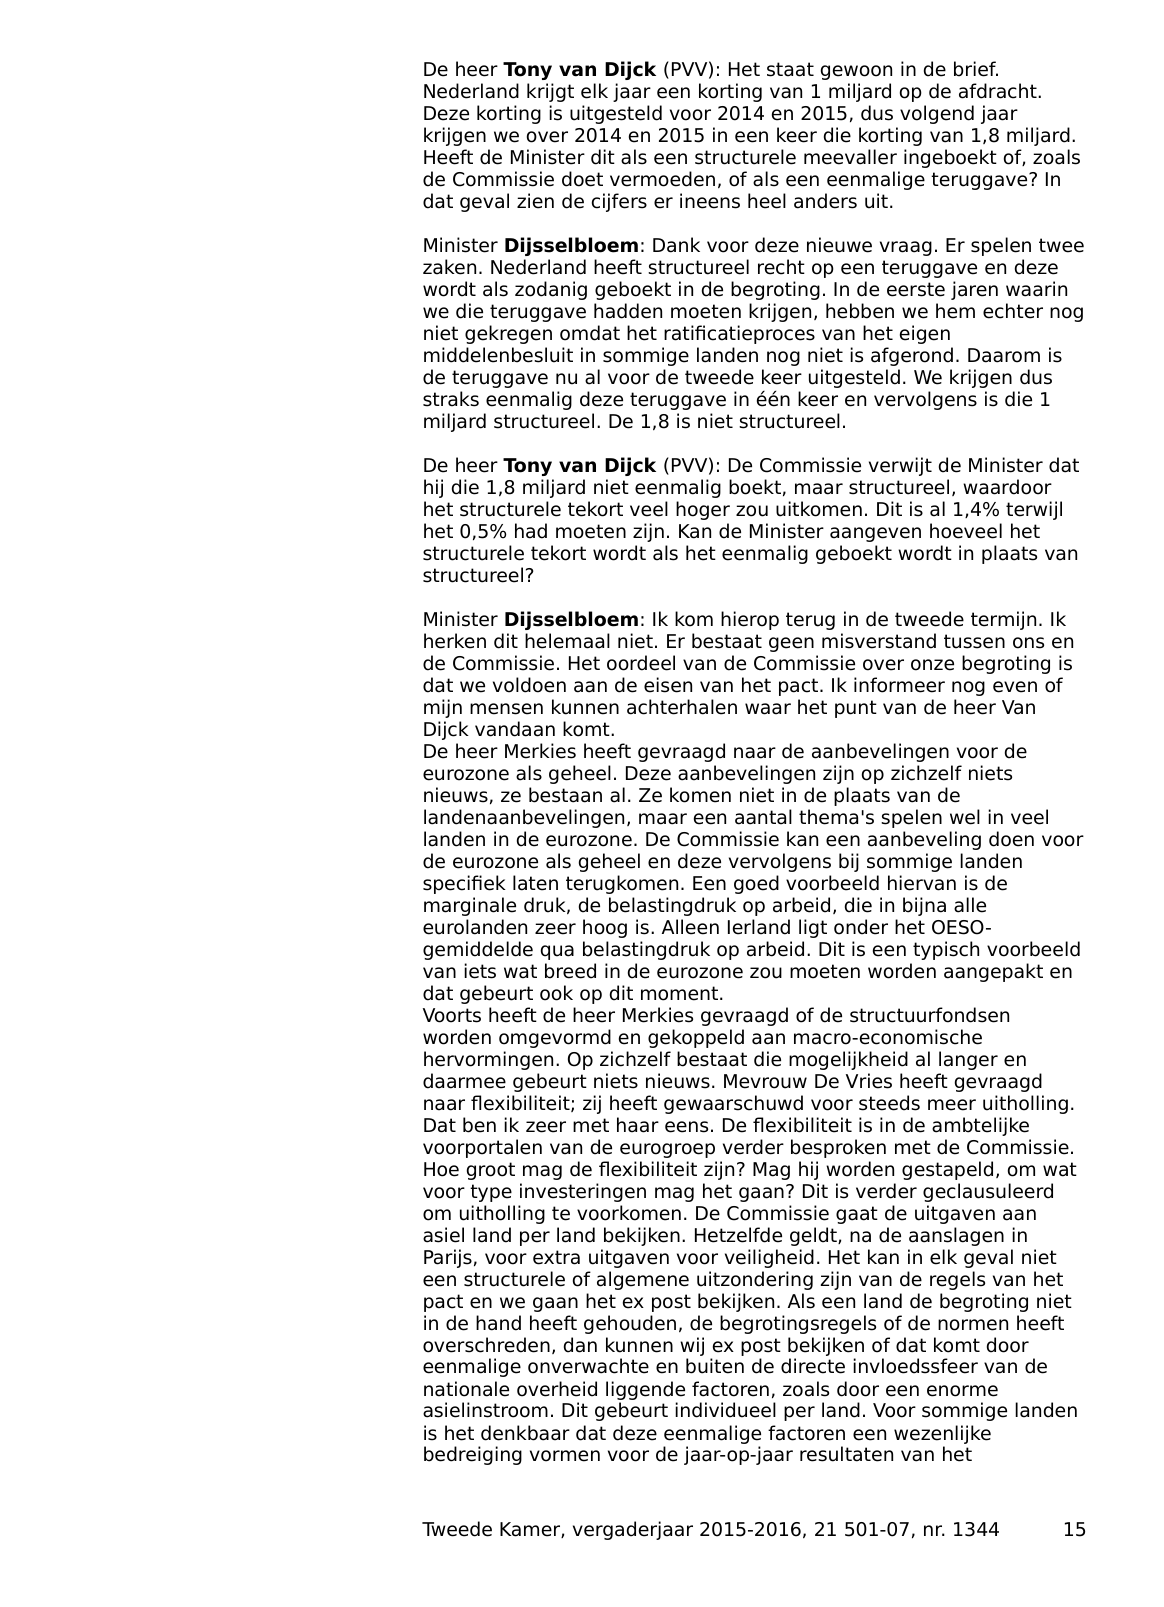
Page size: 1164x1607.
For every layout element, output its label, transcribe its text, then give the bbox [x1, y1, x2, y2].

text Minister Dijsselbloem: Dank voor deze nieuwe vraag. Er spelen twee zaken. Nederland heeft structureel recht op een teruggave en deze wordt als zodanig geboekt in de begroting. In de eerste jaren waarin we die teruggave hadden moeten krijgen, hebben we hem echter nog niet gekregen omdat het ratificatieproces van het eigen middelenbesluit in sommige landen nog niet is afgerond. Daarom is de teruggave nu al voor de tweede keer uitgesteld. We krijgen dus straks eenmalig deze teruggave in één keer en vervolgens is die 1 miljard structureel. De 1,8 is niet structureel. [422, 235, 1087, 433]
text De heer Tony van Dijck (PVV): De Commissie verwijt de Minister dat hij die 1,8 miljard niet eenmalig boekt, maar structureel, waardoor het structurele tekort veel hoger zou uitkomen. Dit is al 1,4% terwijl het 0,5% had moeten zijn. Kan de Minister aangeven hoeveel het structurele tekort wordt als het eenmalig geboekt wordt in plaats van structureel? [422, 455, 1087, 587]
text Minister Dijsselbloem: Ik kom hierop terug in de tweede termijn. Ik herken dit helemaal niet. Er bestaat geen misverstand tussen ons en de Commissie. Het oordeel van de Commissie over onze begroting is dat we voldoen aan de eisen van het pact. Ik informeer nog even of mijn mensen kunnen achterhalen waar het punt van de heer Van Dijck vandaan komt. [422, 609, 1087, 741]
text Voorts heeft de heer Merkies gevraagd of de structuurfondsen worden omgevormd en gekoppeld aan macro-economische hervormingen. Op zichzelf bestaat die mogelijkheid al langer en daarmee gebeurt niets nieuws. Mevrouw De Vries heeft gevraagd naar flexibiliteit; zij heeft gewaarschuwd voor steeds meer uitholling. Dat ben ik zeer met haar eens. De flexibiliteit is in de ambtelijke voorportalen van de eurogroep verder besproken met de Commissie. Hoe groot mag de flexibiliteit zijn? Mag hij worden gestapeld, om wat voor type investeringen mag het gaan? Dit is verder geclausuleerd om uitholling te voorkomen. De Commissie gaat de uitgaven aan asiel land per land bekijken. Hetzelfde geldt, na de aanslagen in Parijs, voor extra uitgaven voor veiligheid. Het kan in elk geval niet een structurele of algemene uitzondering zijn van de regels van het pact en we gaan het ex post bekijken. Als een land de begroting niet in de hand heeft gehouden, de begrotingsregels of de normen heeft overschreden, dan kunnen wij ex post bekijken of dat komt door eenmalige onverwachte en buiten de directe invloedssfeer van de nationale overheid liggende factoren, zoals door een enorme asielinstroom. Dit gebeurt individueel per land. Voor sommige landen is het denkbaar dat deze eenmalige factoren een wezenlijke bedreiging vormen voor de jaar-op-jaar resultaten van het [422, 1005, 1087, 1466]
text De heer Tony van Dijck (PVV): Het staat gewoon in de brief. Nederland krijgt elk jaar een korting van 1 miljard op de afdracht. Deze korting is uitgesteld voor 2014 en 2015, dus volgend jaar krijgen we over 2014 en 2015 in een keer die korting van 1,8 miljard. Heeft de Minister dit als een structurele meevaller ingeboekt of, zoals de Commissie doet vermoeden, of als een eenmalige teruggave? In dat geval zien de cijfers er ineens heel anders uit. [422, 59, 1087, 213]
text De heer Merkies heeft gevraagd naar de aanbevelingen voor de eurozone als geheel. Deze aanbevelingen zijn op zichzelf niets nieuws, ze bestaan al. Ze komen niet in de plaats van de landenaanbevelingen, maar een aantal thema's spelen wel in veel landen in de eurozone. De Commissie kan een aanbeveling doen voor de eurozone als geheel en deze vervolgens bij sommige landen specifiek laten terugkomen. Een goed voorbeeld hiervan is de marginale druk, de belastingdruk op arbeid, die in bijna alle eurolanden zeer hoog is. Alleen Ierland ligt onder het OESO-gemiddelde qua belastingdruk op arbeid. Dit is een typisch voorbeeld van iets wat breed in de eurozone zou moeten worden aangepakt en dat gebeurt ook op dit moment. [422, 741, 1087, 1005]
